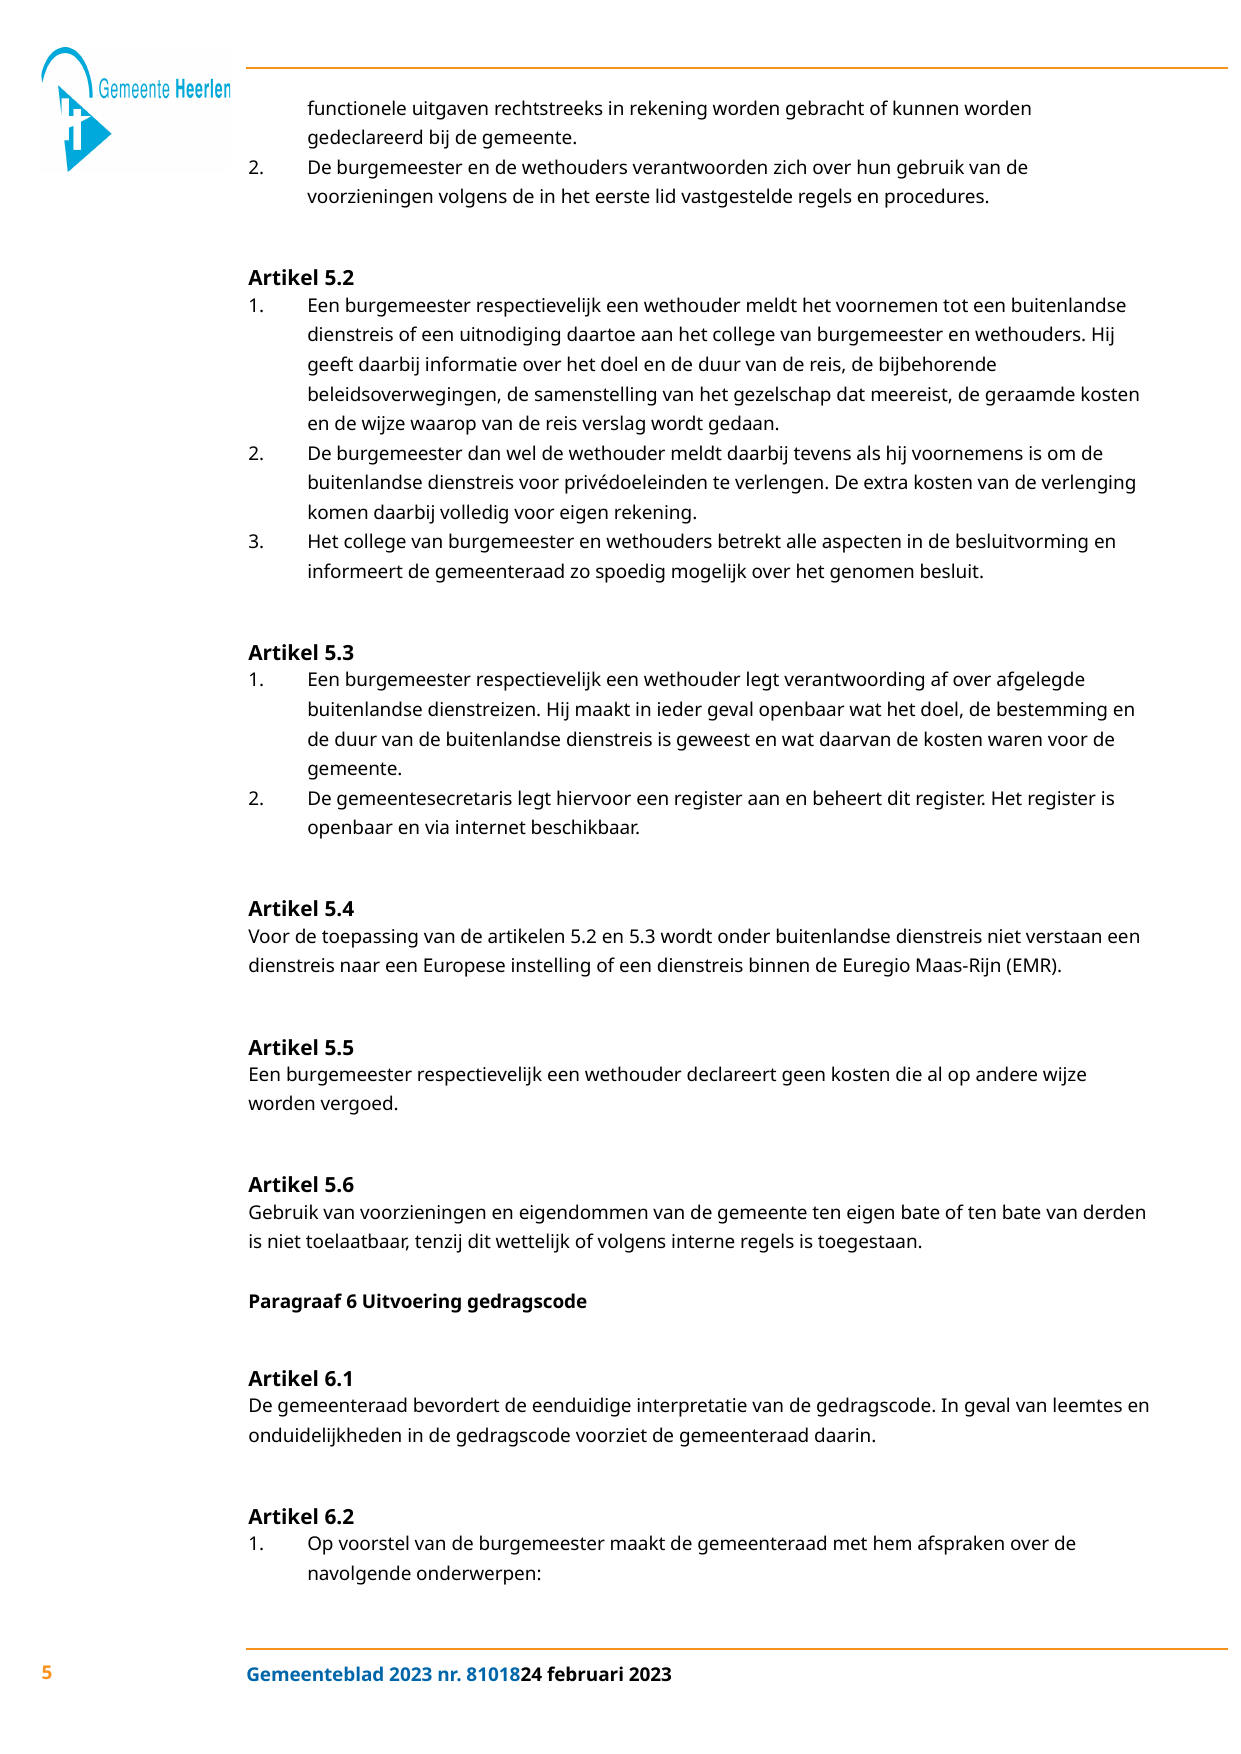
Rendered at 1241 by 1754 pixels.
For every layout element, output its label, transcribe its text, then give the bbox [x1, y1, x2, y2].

list Op voorstel van de burgemeester maakt de gemeenteraad met hem afspraken over de navolgende onderwerpen: [248, 1530, 1152, 1586]
text Paragraaf 6 Uitvoering gedragscode [248, 1288, 1152, 1313]
text Voor de toepassing van de artikelen 5.2 en 5.3 wordt onder buitenlandse dienstreis niet verstaan een dienstreis naar een Europese instelling of een dienstreis binnen de Euregio Maas-Rijn (EMR). [248, 923, 1152, 978]
list functionele uitgaven rechtstreeks in rekening worden gebracht of kunnen worden gedeclareerd bij de gemeente. [248, 95, 1152, 150]
text Artikel 6.1 [248, 1364, 1152, 1392]
text De gemeenteraad bevordert de eenduidige interpretatie van de gedragscode. In geval van leemtes en onduidelijkheden in de gedragscode voorziet de gemeenteraad daarin. [248, 1392, 1152, 1448]
text Artikel 5.2 [248, 263, 1152, 292]
text Artikel 5.3 [248, 638, 1152, 667]
text Artikel 5.5 [248, 1033, 1152, 1061]
picture [41, 47, 59, 70]
list Een burgemeester respectievelijk een wethouder legt verantwoording af over afgelegde buitenlandse dienstreizen. Hij maakt in ieder geval openbaar wat het doel, de bestemming en de duur van de buitenlandse dienstreis is geweest en wat daarvan de kosten waren voor de gemeente. [248, 667, 1152, 781]
picture [41, 47, 231, 172]
list De burgemeester en de wethouders verantwoorden zich over hun gebruik van de voorzieningen volgens de in het eerste lid vastgestelde regels en procedures. [248, 154, 1152, 209]
list Een burgemeester respectievelijk een wethouder meldt het voornemen tot een buitenlandse dienstreis of een uitnodiging daartoe aan het college van burgemeester en wethouders. Hij geeft daarbij informatie over het doel en de duur van de reis, de bijbehorende beleidsoverwegingen, de samenstelling van het gezelschap dat meereist, de geraamde kosten en de wijze waarop van de reis verslag wordt gedaan. [248, 292, 1152, 436]
text Artikel 5.4 [248, 894, 1152, 923]
text Artikel 5.6 [248, 1171, 1152, 1199]
text Een burgemeester respectievelijk een wethouder declareert geen kosten die al op andere wijze worden vergoed. [248, 1061, 1152, 1116]
text Gebruik van voorzieningen en eigendommen van de gemeente ten eigen bate of ten bate van derden is niet toelaatbaar, tenzij dit wettelijk of volgens interne regels is toegestaan. [248, 1199, 1152, 1254]
list De gemeentesecretaris legt hiervoor een register aan en beheert dit register. Het register is openbaar en via internet beschikbaar. [248, 785, 1152, 840]
list Het college van burgemeester en wethouders betrekt alle aspecten in de besluitvorming en informeert de gemeenteraad zo spoedig mogelijk over het genomen besluit. [248, 529, 1152, 584]
list De burgemeester dan wel de wethouder meldt daarbij tevens als hij voornemens is om de buitenlandse dienstreis voor privédoeleinden te verlengen. De extra kosten van de verlenging komen daarbij volledig voor eigen rekening. [248, 440, 1152, 525]
text Artikel 6.2 [248, 1502, 1152, 1530]
